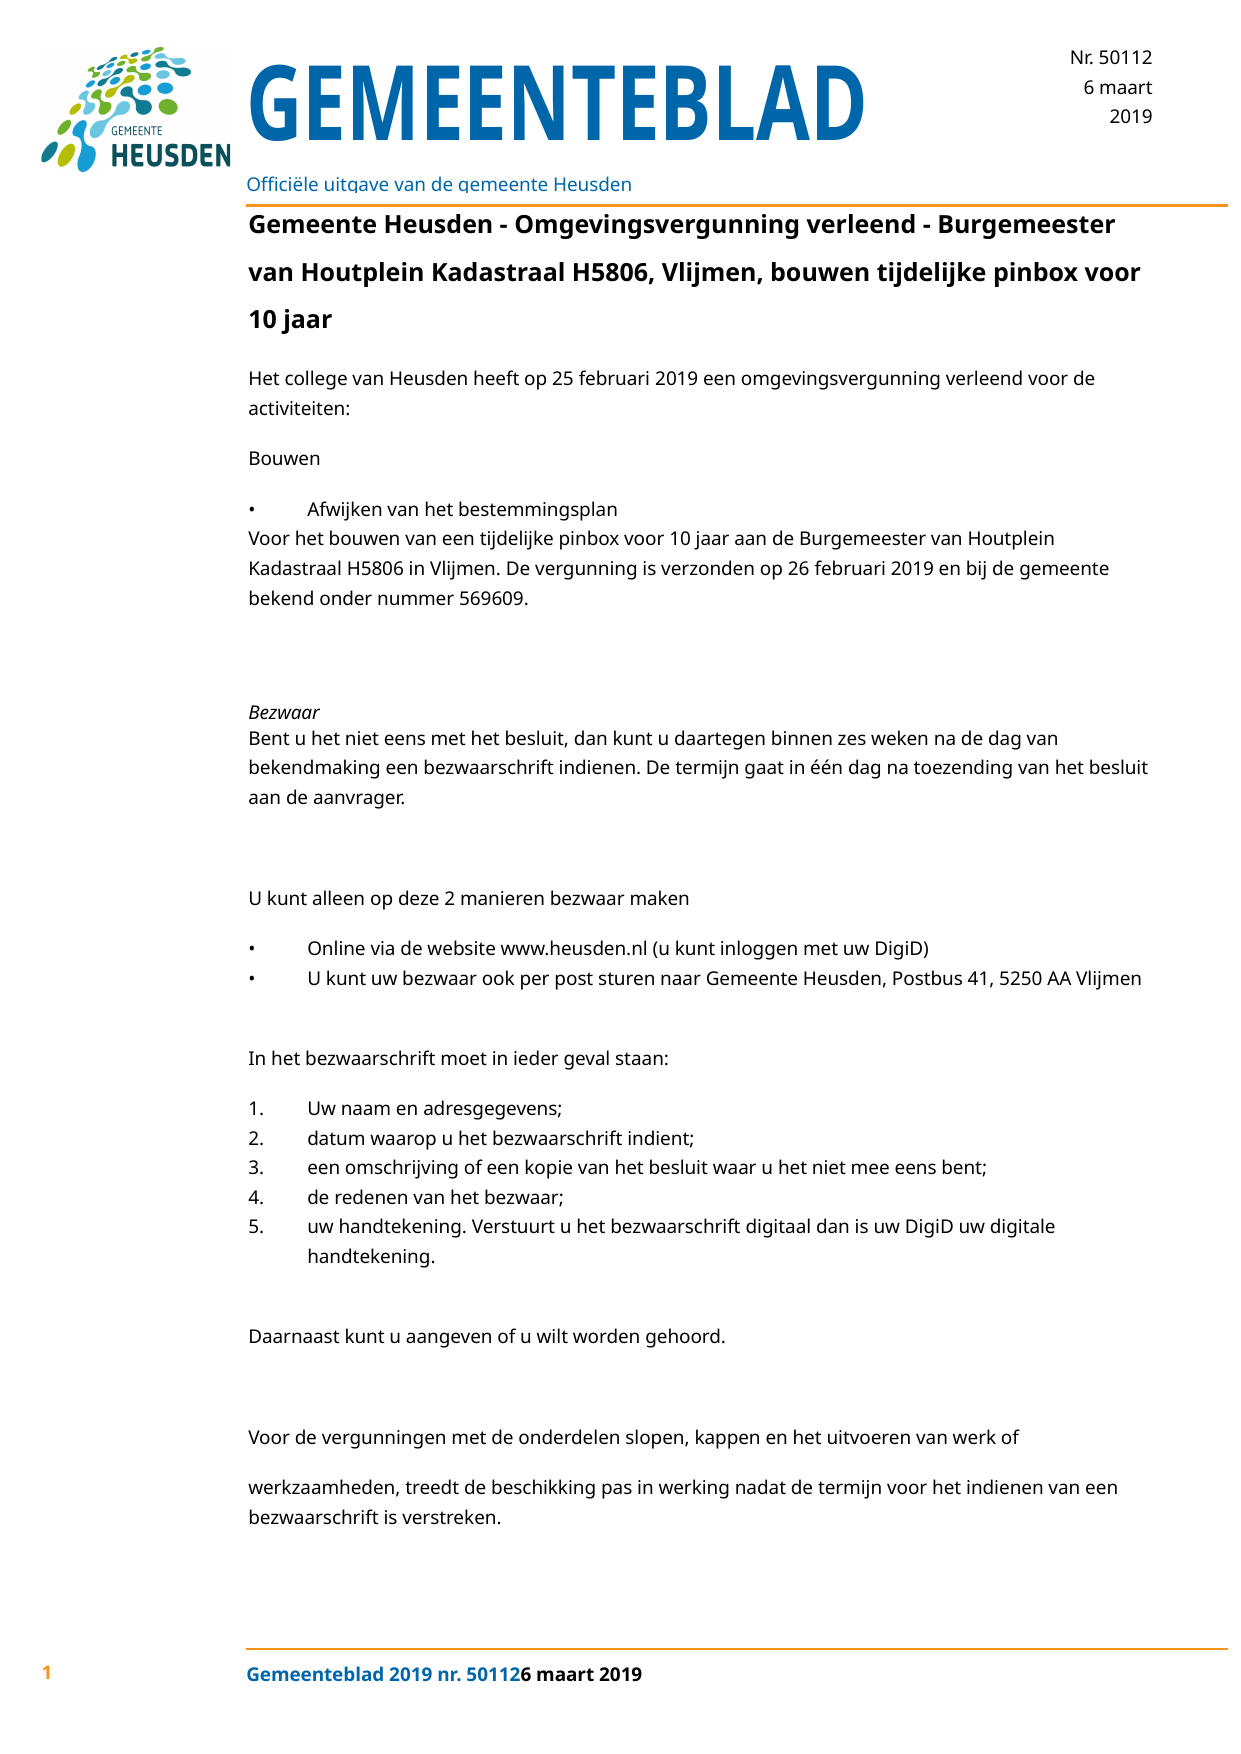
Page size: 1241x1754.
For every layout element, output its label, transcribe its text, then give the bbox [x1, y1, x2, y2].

text Voor de vergunningen met de onderdelen slopen, kappen en het uitvoeren van werk of [248, 1424, 1152, 1450]
text werkzaamheden, treedt de beschikking pas in werking nadat de termijn voor het indienen van een bezwaarschrift is verstreken. [248, 1474, 1152, 1530]
list Afwijken van het bestemmingsplan [248, 496, 1152, 522]
text Bent u het niet eens met het besluit, dan kunt u daartegen binnen zes weken na de dag van bekendmaking een bezwaarschrift indienen. De termijn gaat in één dag na toezending van het besluit aan de aanvrager. [248, 725, 1152, 810]
list datum waarop u het bezwaarschrift indient; [248, 1125, 1152, 1151]
list een omschrijving of een kopie van het besluit waar u het niet mee eens bent; [248, 1154, 1152, 1180]
list Uw naam en adresgegevens; [248, 1095, 1152, 1121]
picture [41, 47, 231, 172]
text Daarnaast kunt u aangeven of u wilt worden gehoord. [248, 1323, 1152, 1349]
list U kunt uw bezwaar ook per post sturen naar Gemeente Heusden, Postbus 41, 5250 AA Vlijmen [248, 965, 1152, 991]
list uw handtekening. Verstuurt u het bezwaarschrift digitaal dan is uw DigiD uw digitale handtekening. [248, 1213, 1152, 1269]
list de redenen van het bezwaar; [248, 1184, 1152, 1210]
text Het college van Heusden heeft op 25 februari 2019 een omgevingsvergunning verleend voor de activiteiten: [248, 366, 1152, 421]
text Gemeente Heusden - Omgevingsvergunning verleend - Burgemeester van Houtplein Kadastraal H5806, Vlijmen, bouwen tijdelijke pinbox voor 10 jaar [248, 207, 1152, 336]
text Bouwen [248, 446, 1152, 471]
text Bezwaar [248, 699, 1152, 725]
text Voor het bouwen van een tijdelijke pinbox voor 10 jaar aan de Burgemeester van Houtplein Kadastraal H5806 in Vlijmen. De vergunning is verzonden op 26 februari 2019 en bij de gemeente bekend onder nummer 569609. [248, 526, 1152, 610]
text In het bezwaarschrift moet in ieder geval staan: [248, 1045, 1152, 1071]
list Online via de website www.heusden.nl (u kunt inloggen met uw DigiD) [248, 935, 1152, 961]
text U kunt alleen op deze 2 manieren bezwaar maken [248, 885, 1152, 911]
